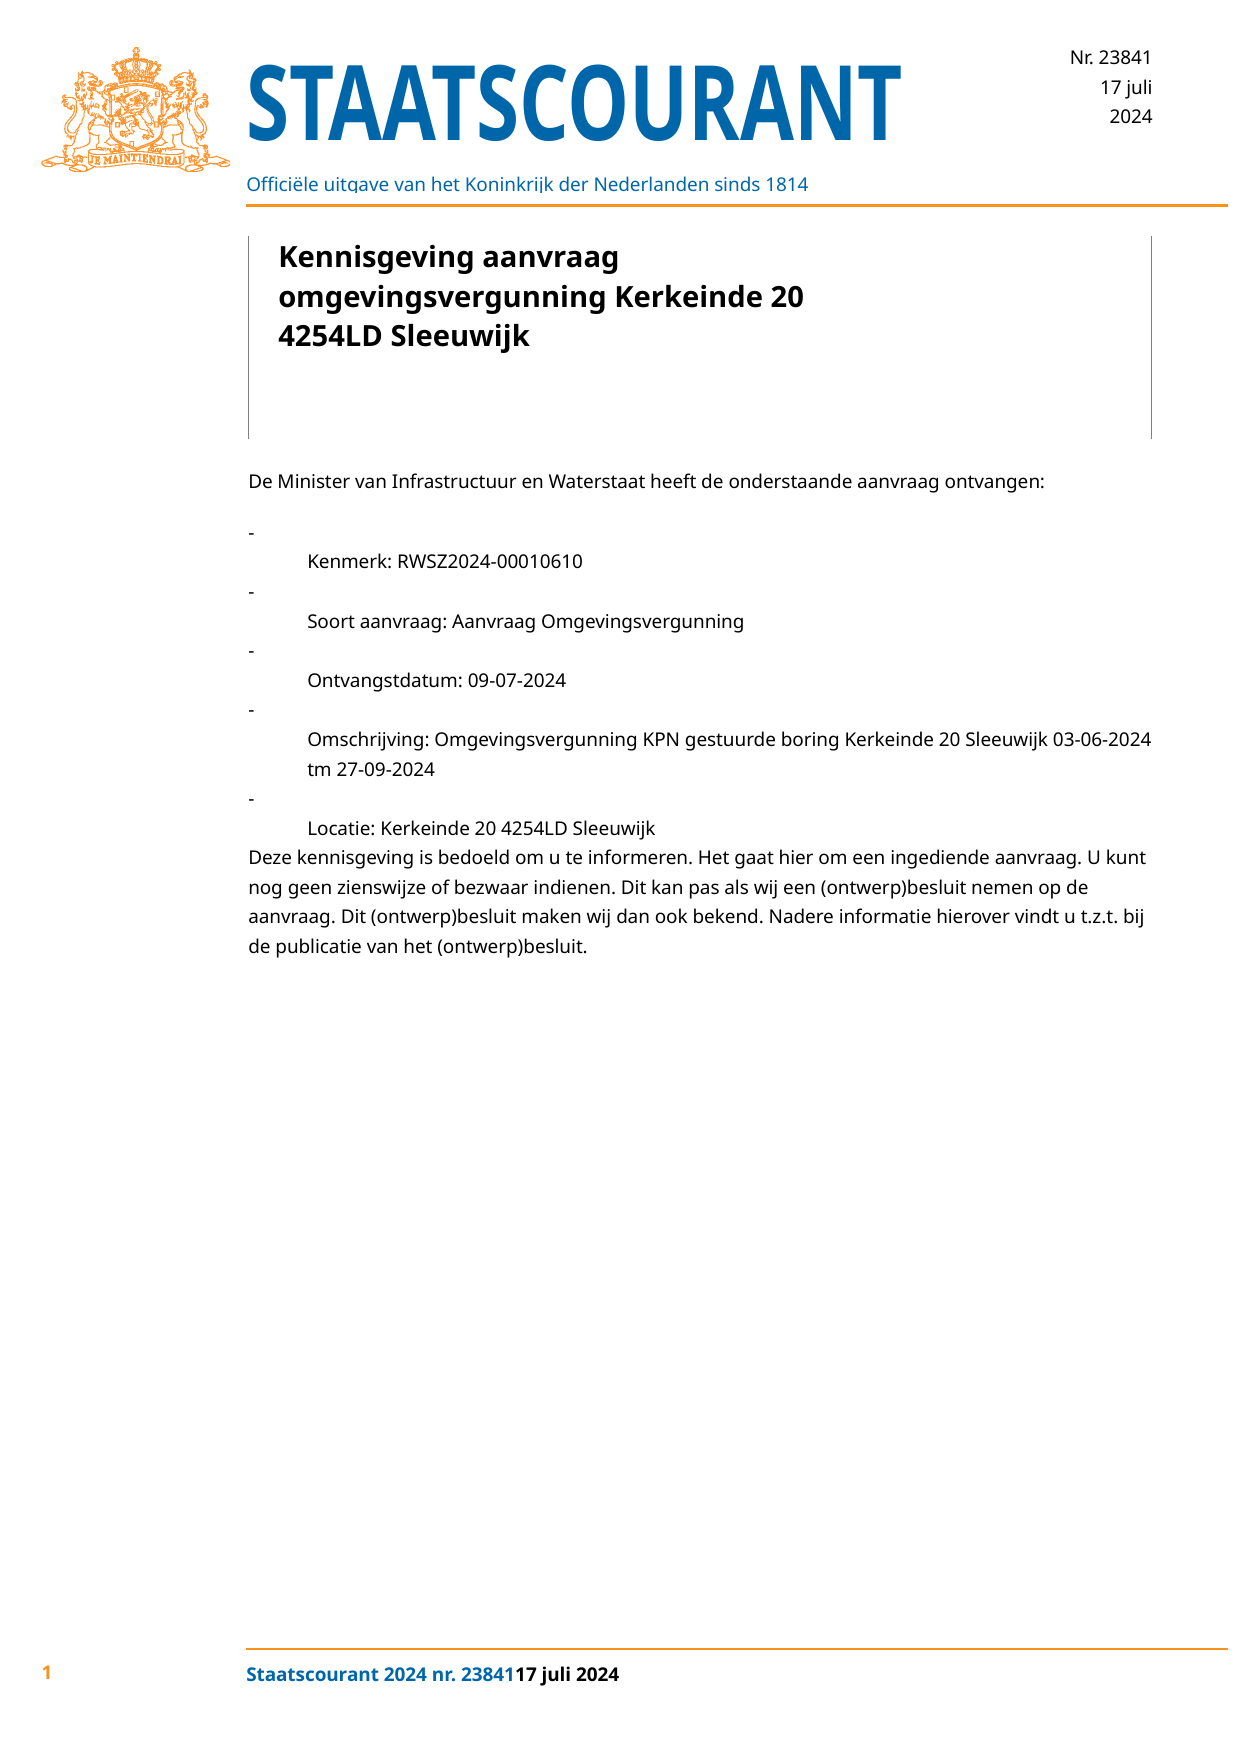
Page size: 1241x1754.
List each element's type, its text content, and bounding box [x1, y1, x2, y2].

table_header [850, 236, 912, 413]
list Omschrijving: Omgevingsvergunning KPN gestuurde boring Kerkeinde 20 Sleeuwijk 03-06-2024 tm 27-09-2024 [248, 726, 1152, 781]
list Kenmerk: RWSZ2024-00010610 [248, 549, 1152, 574]
table_header [1090, 236, 1151, 413]
list Locatie: Kerkeinde 20 4254LD Sleeuwijk [248, 815, 1152, 841]
text De Minister van Infrastructuur en Waterstaat heeft de onderstaande aanvraag ontvangen: [248, 469, 1152, 494]
table_header [850, 414, 1151, 439]
table_header Kennisgeving aanvraag omgevingsvergunning Kerkeinde 20 4254LD Sleeuwijk [249, 236, 850, 439]
list Ontvangstdatum: 09-07-2024 [248, 667, 1152, 693]
text Deze kennisgeving is bedoeld om u te informeren. Het gaat hier om een ingediende aanvraag. U kunt nog geen zienswijze of bezwaar indienen. Dit kan pas als wij een (ontwerp)besluit nemen op de aanvraag. Dit (ontwerp)besluit maken wij dan ook bekend. Nadere informatie hierover vindt u t.z.t. bij de publicatie van het (ontwerp)besluit. [248, 844, 1152, 959]
picture [912, 236, 1090, 414]
picture [41, 47, 231, 172]
list Soort aanvraag: Aanvraag Omgevingsvergunning [248, 608, 1152, 633]
